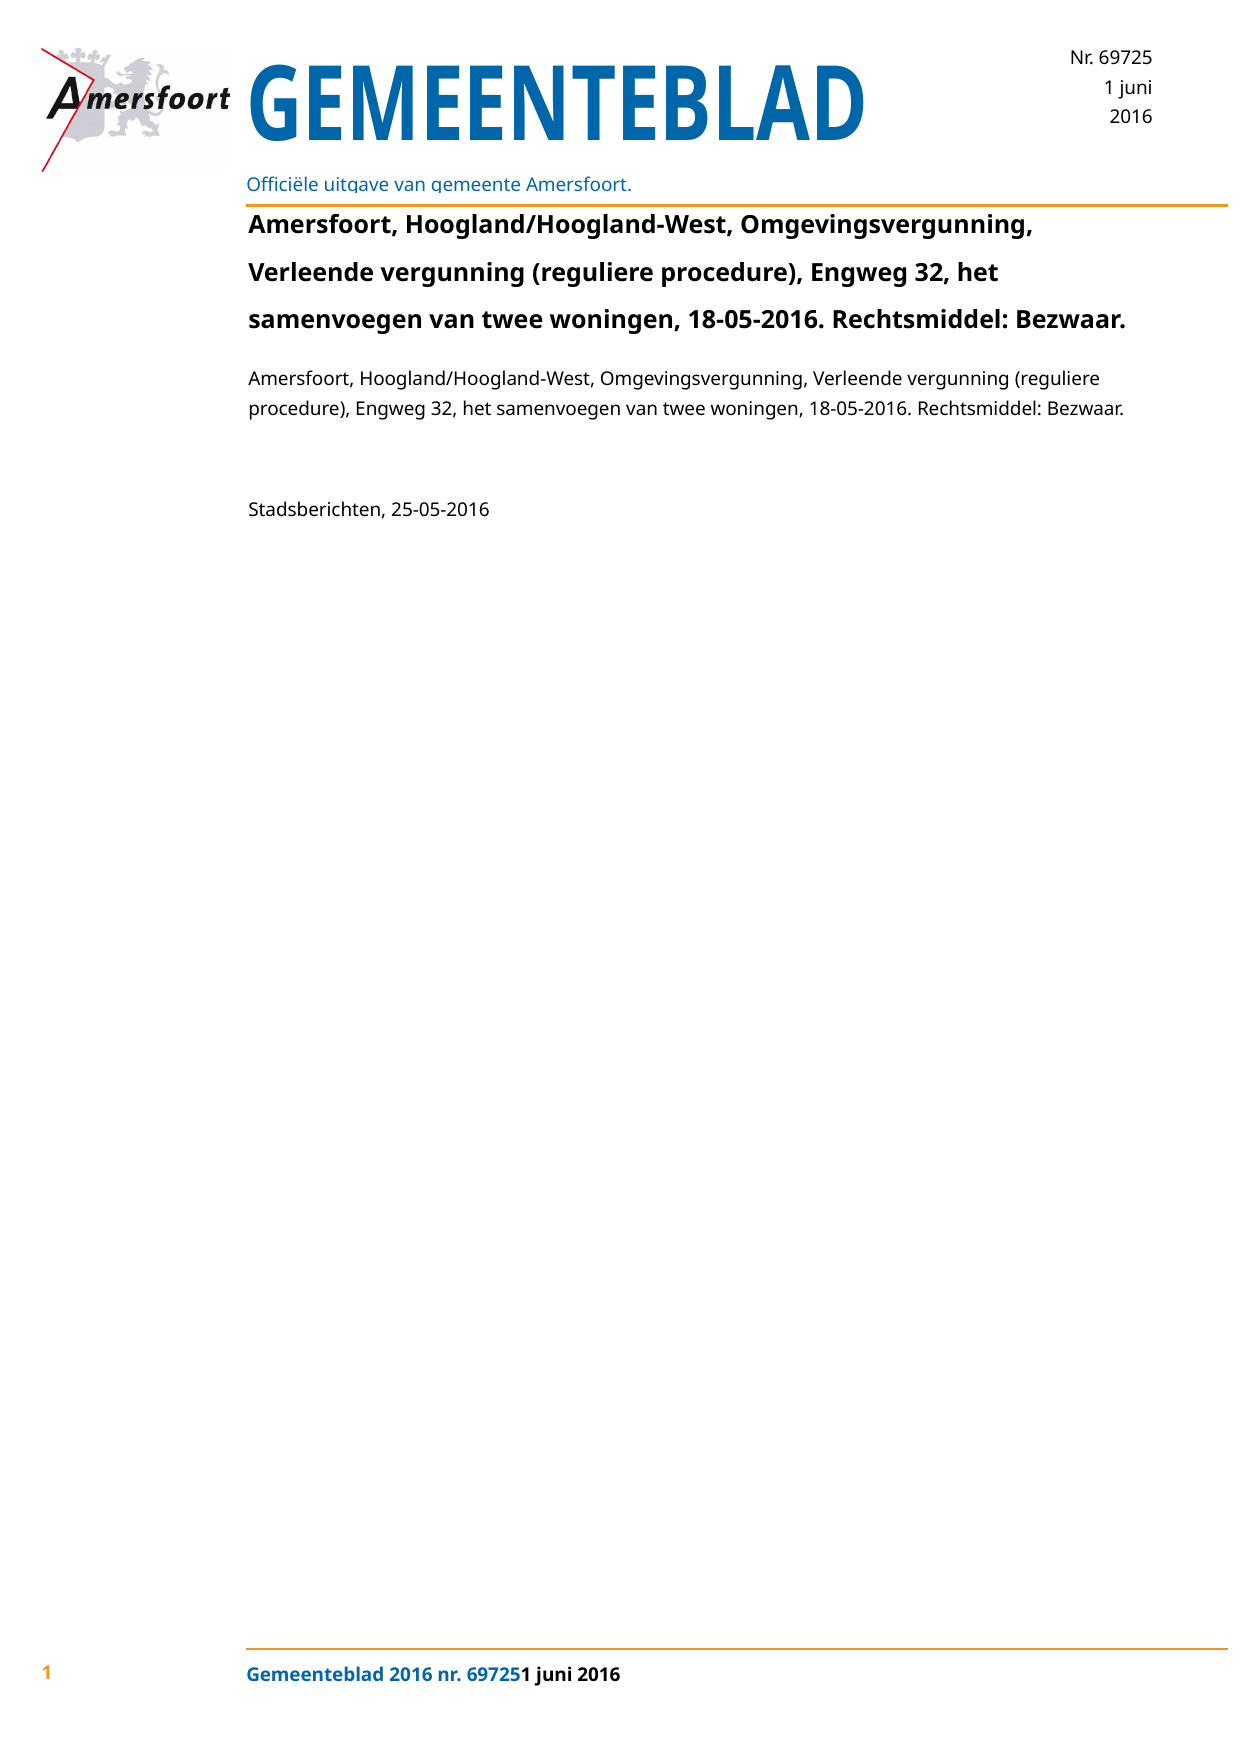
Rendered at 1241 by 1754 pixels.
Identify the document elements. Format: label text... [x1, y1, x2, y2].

text Stadsberichten, 25-05-2016 [248, 496, 1152, 522]
text Amersfoort, Hoogland/Hoogland-West, Omgevingsvergunning, Verleende vergunning (reguliere procedure), Engweg 32, het samenvoegen van twee woningen, 18-05-2016. Rechtsmiddel: Bezwaar. [248, 207, 1152, 336]
text Amersfoort, Hoogland/Hoogland-West, Omgevingsvergunning, Verleende vergunning (reguliere procedure), Engweg 32, het samenvoegen van twee woningen, 18-05-2016. Rechtsmiddel: Bezwaar. [248, 366, 1152, 421]
picture [41, 47, 231, 172]
